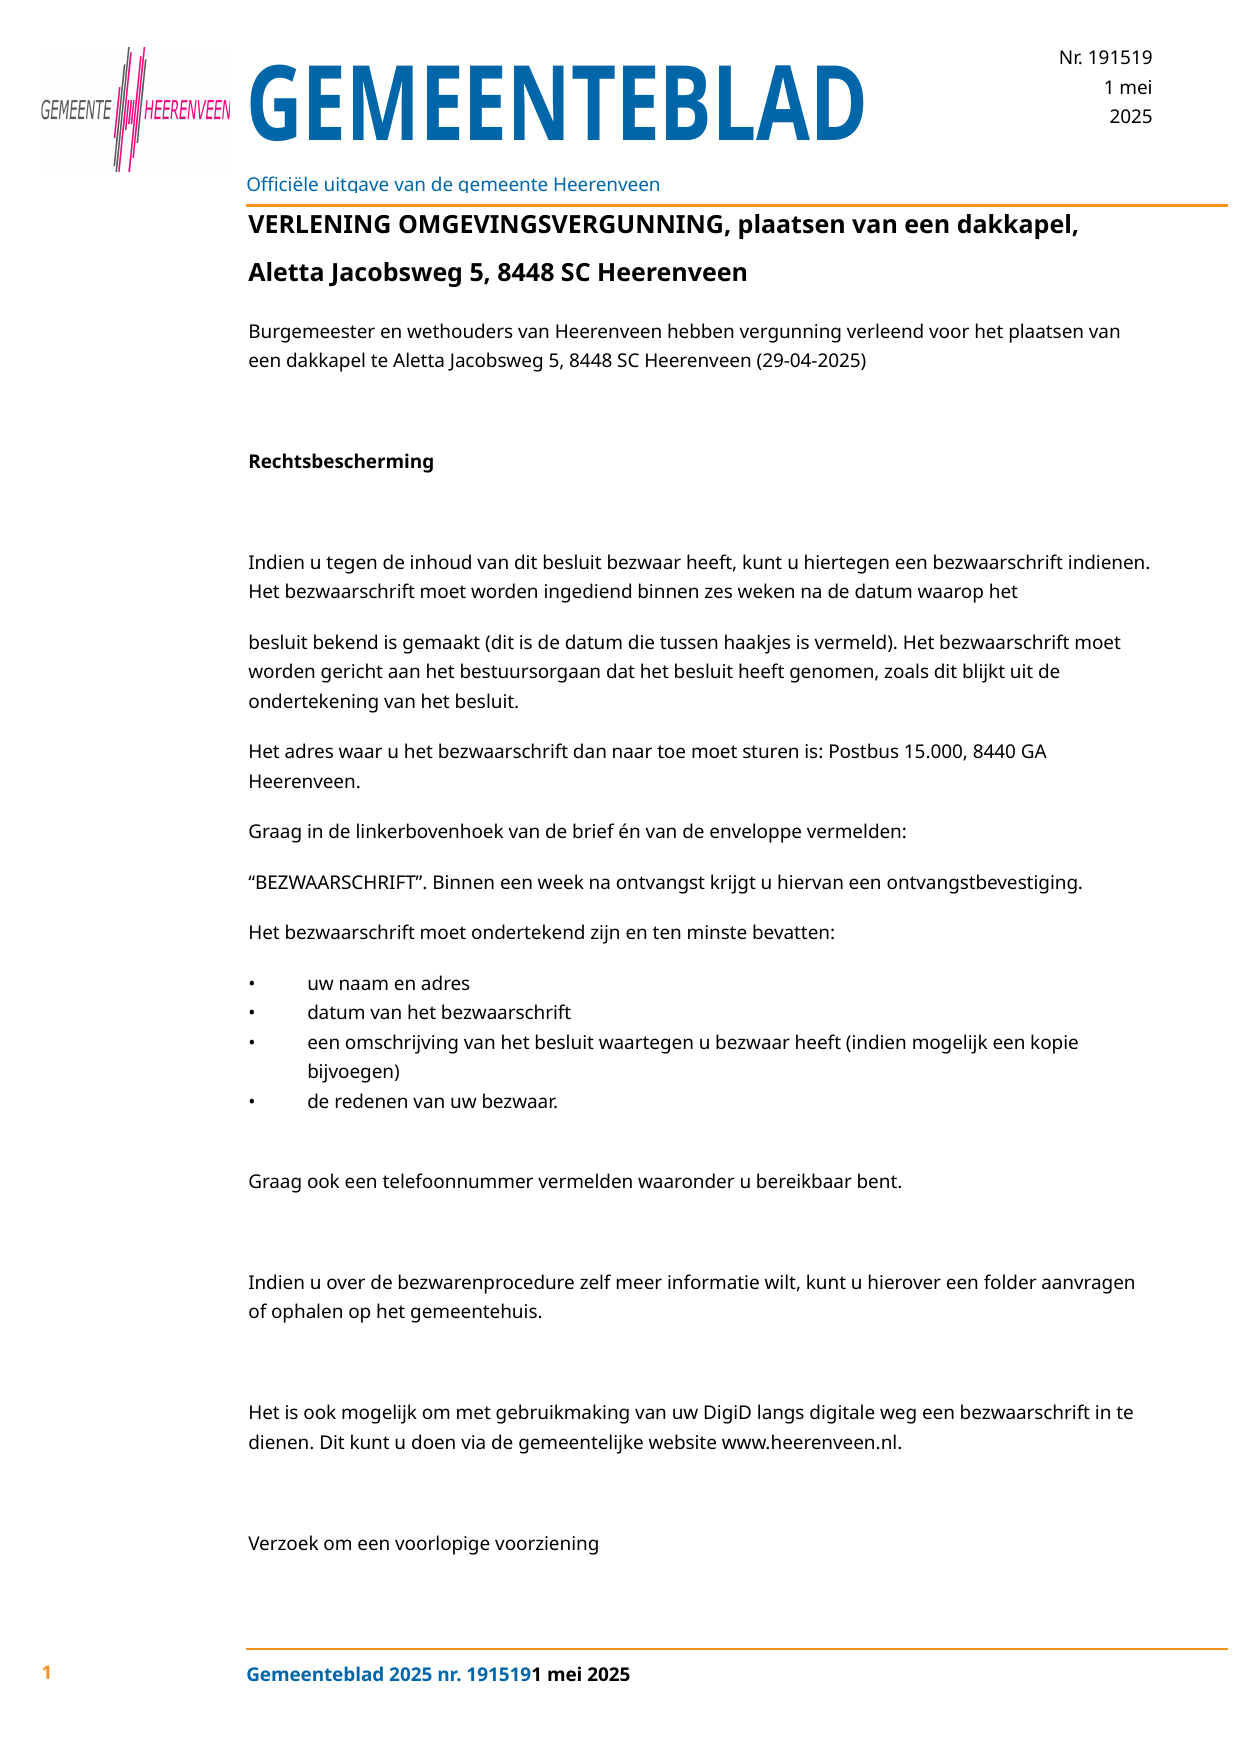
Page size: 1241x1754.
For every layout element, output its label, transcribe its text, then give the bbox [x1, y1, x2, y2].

list een omschrijving van het besluit waartegen u bezwaar heeft (indien mogelijk een kopie bijvoegen) [248, 1029, 1152, 1084]
text Het is ook mogelijk om met gebruikmaking van uw DigiD langs digitale weg een bezwaarschrift in te dienen. Dit kunt u doen via de gemeentelijke website www.heerenveen.nl. [248, 1399, 1152, 1455]
text Verzoek om een voorlopige voorziening [248, 1530, 1152, 1556]
text Indien u tegen de inhoud van dit besluit bezwaar heeft, kunt u hiertegen een bezwaarschrift indienen. Het bezwaarschrift moet worden ingediend binnen zes weken na de datum waarop het [248, 549, 1152, 604]
text Indien u over de bezwarenprocedure zelf meer informatie wilt, kunt u hierover een folder aanvragen of ophalen op het gemeentehuis. [248, 1269, 1152, 1324]
text Burgemeester en wethouders van Heerenveen hebben vergunning verleend voor het plaatsen van een dakkapel te Aletta Jacobsweg 5, 8448 SC Heerenveen (29-04-2025) [248, 318, 1152, 373]
list de redenen van uw bezwaar. [248, 1088, 1152, 1114]
text besluit bekend is gemaakt (dit is de datum die tussen haakjes is vermeld). Het bezwaarschrift moet worden gericht aan het bestuursorgaan dat het besluit heeft genomen, zoals dit blijkt uit de ondertekening van het besluit. [248, 629, 1152, 714]
text Het adres waar u het bezwaarschrift dan naar toe moet sturen is: Postbus 15.000, 8440 GA Heerenveen. [248, 739, 1152, 794]
text Graag ook een telefoonnummer vermelden waaronder u bereikbaar bent. [248, 1168, 1152, 1194]
text “BEZWAARSCHRIFT”. Binnen een week na ontvangst krijgt u hiervan een ontvangstbevestiging. [248, 869, 1152, 895]
text Het bezwaarschrift moet ondertekend zijn en ten minste bevatten: [248, 919, 1152, 945]
list datum van het bezwaarschrift [248, 999, 1152, 1025]
list uw naam en adres [248, 970, 1152, 996]
text Graag in de linkerbovenhoek van de brief én van de enveloppe vermelden: [248, 819, 1152, 844]
text VERLENING OMGEVINGSVERGUNNING, plaatsen van een dakkapel, Aletta Jacobsweg 5, 8448 SC Heerenveen [248, 207, 1152, 288]
text Rechtsbescherming [248, 448, 1152, 474]
picture [41, 47, 231, 172]
